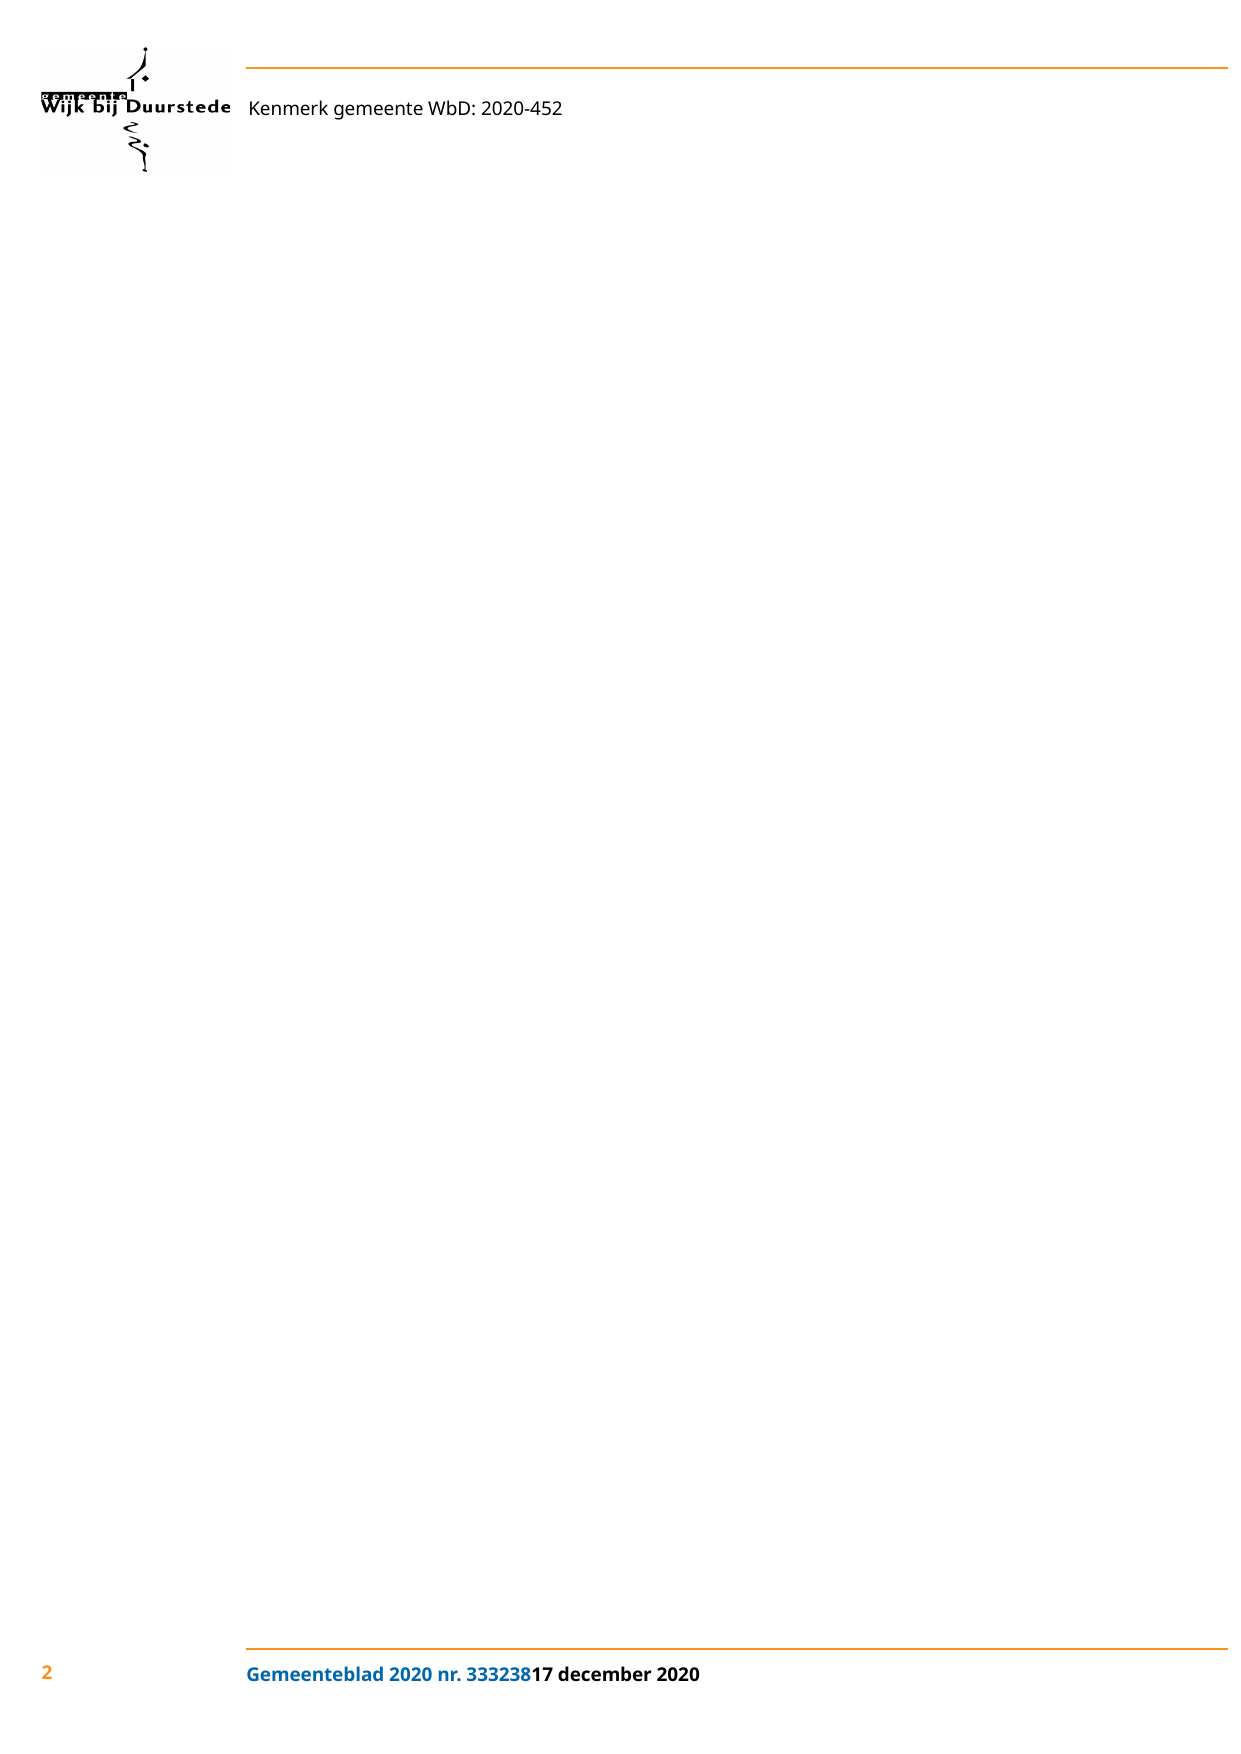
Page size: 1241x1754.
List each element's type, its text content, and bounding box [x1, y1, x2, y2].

text Kenmerk gemeente WbD: 2020-452 [248, 95, 1152, 121]
picture [41, 47, 231, 172]
